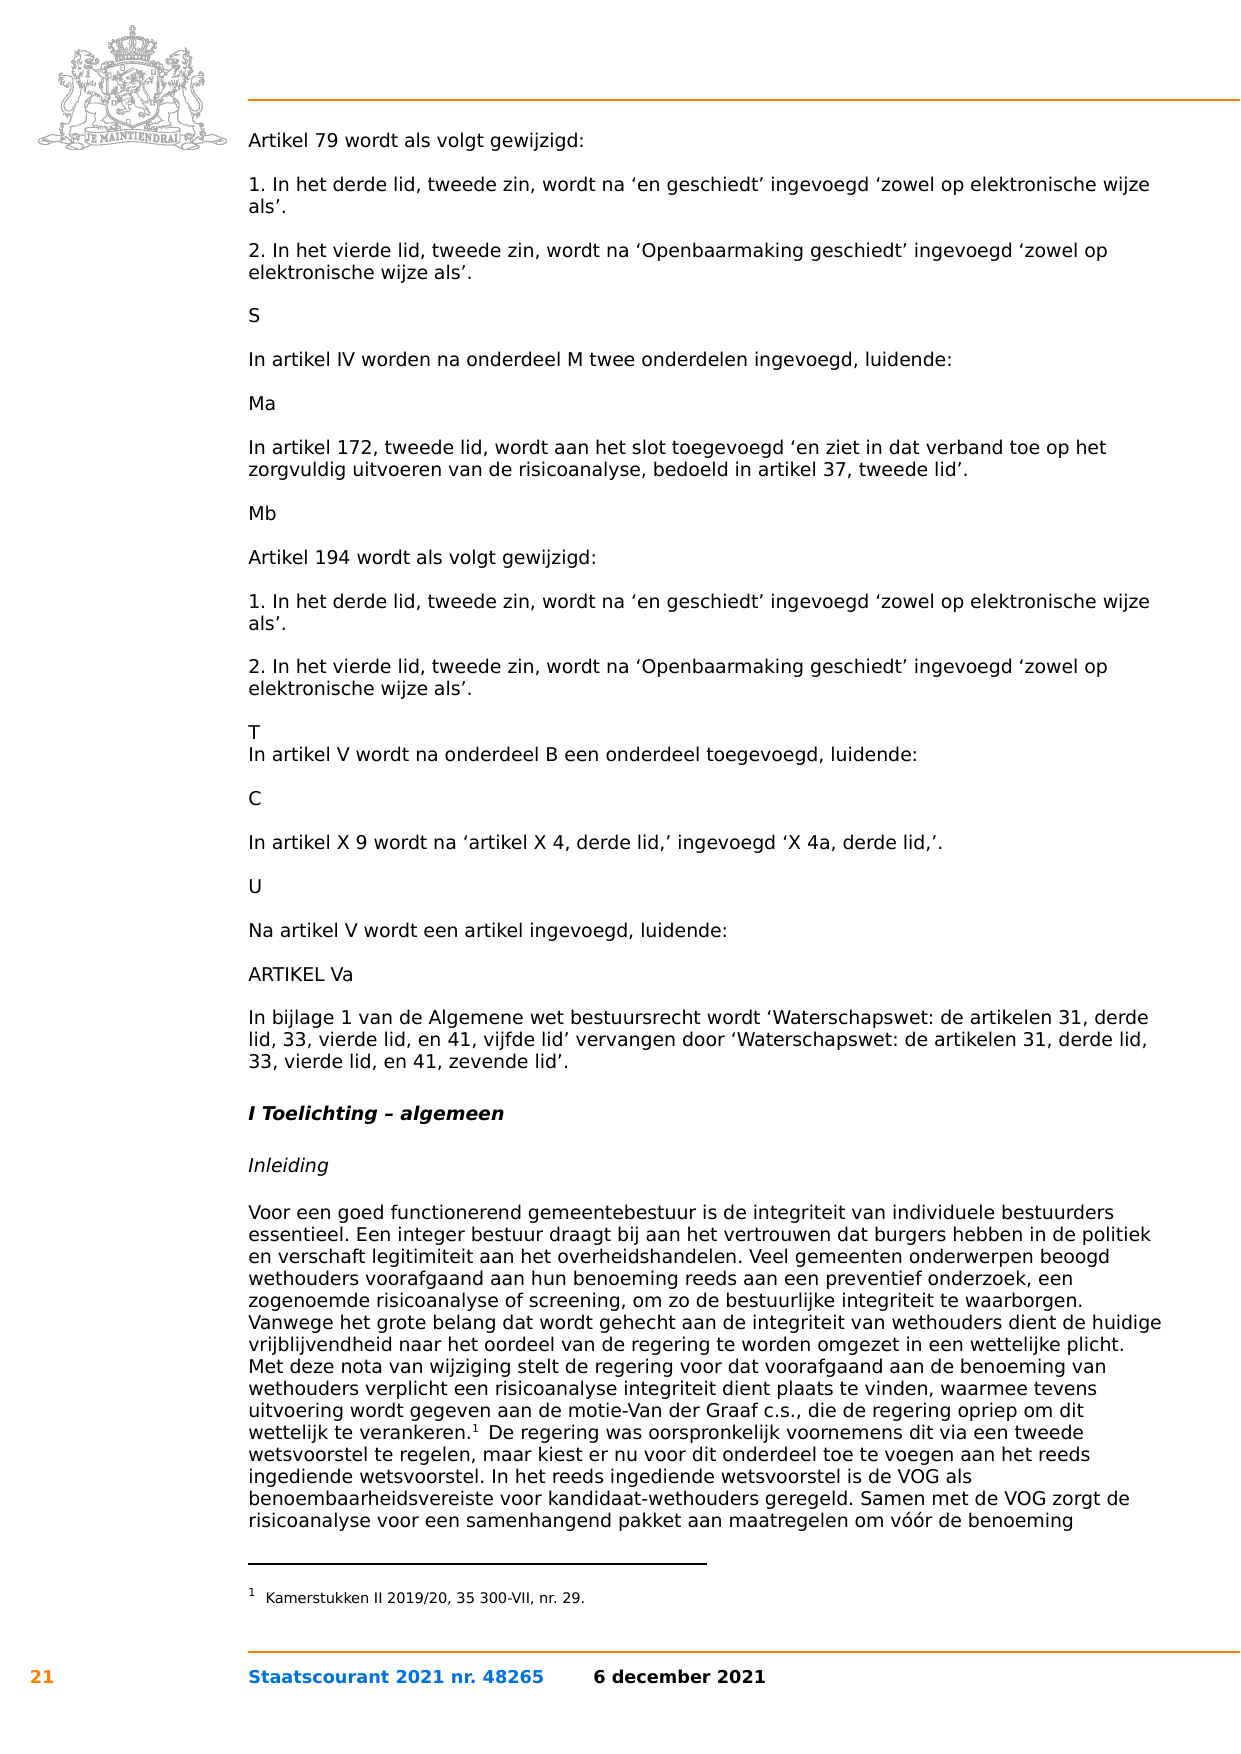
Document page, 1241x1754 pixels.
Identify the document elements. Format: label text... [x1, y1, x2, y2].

picture [38, 25, 227, 150]
text Na artikel V wordt een artikel ingevoegd, luidende: [248, 919, 1163, 942]
text Artikel 79 wordt als volgt gewijzigd: [248, 130, 1163, 152]
text ARTIKEL Va [248, 963, 1163, 985]
text In artikel IV worden na onderdeel M twee onderdelen ingevoegd, luidende: [248, 349, 1163, 371]
text In artikel X 9 wordt na ‘artikel X 4, derde lid,’ ingevoegd ‘X 4a, derde lid,’. [248, 832, 1163, 854]
text In bijlage 1 van de Algemene wet bestuursrecht wordt ‘Waterschapswet: de artikelen 31, derde lid, 33, vierde lid, en 41, vijfde lid’ vervangen door ‘Waterschapswet: de artikelen 31, derde lid, 33, vierde lid, en 41, zevende lid’. [248, 1007, 1163, 1073]
text In artikel V wordt na onderdeel B een onderdeel toegevoegd, luidende: [248, 744, 1163, 766]
text Kamerstukken II 2019/20, 35 300-VII, nr. 29. [248, 1586, 1163, 1608]
text Voor een goed functionerend gemeentebestuur is de integriteit van individuele bestuurders essentieel. Een integer bestuur draagt bij aan het vertrouwen dat burgers hebben in de politiek en verschaft legitimiteit aan het overheidshandelen. Veel gemeenten onderwerpen beoogd wethouders voorafgaand aan hun benoeming reeds aan een preventief onderzoek, een zogenoemde risicoanalyse of screening, om zo de bestuurlijke integriteit te waarborgen. Vanwege het grote belang dat wordt gehecht aan de integriteit van wethouders dient de huidige vrijblijvendheid naar het oordeel van de regering te worden omgezet in een wettelijke plicht. Met deze nota van wijziging stelt de regering voor dat voorafgaand aan de benoeming van wethouders verplicht een risicoanalyse integriteit dient plaats te vinden, waarmee tevens uitvoering wordt gegeven aan de motie-Van der Graaf c.s., die de regering opriep om dit wettelijk te verankeren. De regering was oorspronkelijk voornemens dit via een tweede wetsvoorstel te regelen, maar kiest er nu voor dit onderdeel toe te voegen aan het reeds ingediende wetsvoorstel. In het reeds ingediende wetsvoorstel is de VOG als benoembaarheidsvereiste voor kandidaat-wethouders geregeld. Samen met de VOG zorgt de risicoanalyse voor een samenhangend pakket aan maatregelen om vóór de benoeming [248, 1202, 1163, 1532]
text In artikel 172, tweede lid, wordt aan het slot toegevoegd ‘en ziet in dat verband toe op het zorgvuldig uitvoeren van de risicoanalyse, bedoeld in artikel 37, tweede lid’. [248, 437, 1163, 481]
text 2. In het vierde lid, tweede zin, wordt na ‘Openbaarmaking geschiedt’ ingevoegd ‘zowel op elektronische wijze als’. [248, 656, 1163, 700]
text 2. In het vierde lid, tweede zin, wordt na ‘Openbaarmaking geschiedt’ ingevoegd ‘zowel op elektronische wijze als’. [248, 239, 1163, 283]
text Mb [248, 503, 1163, 525]
text Artikel 194 wordt als volgt gewijzigd: [248, 547, 1163, 569]
text Ma [248, 393, 1163, 415]
subtitle Inleiding [248, 1155, 1163, 1177]
subtitle I Toelichting – algemeen [248, 1103, 1163, 1125]
text C [248, 788, 1163, 810]
text U [248, 876, 1163, 898]
text 1. In het derde lid, tweede zin, wordt na ‘en geschiedt’ ingevoegd ‘zowel op elektronische wijze als’. [248, 174, 1163, 218]
text 1. In het derde lid, tweede zin, wordt na ‘en geschiedt’ ingevoegd ‘zowel op elektronische wijze als’. [248, 591, 1163, 634]
text T [248, 722, 1163, 744]
text S [248, 305, 1163, 327]
